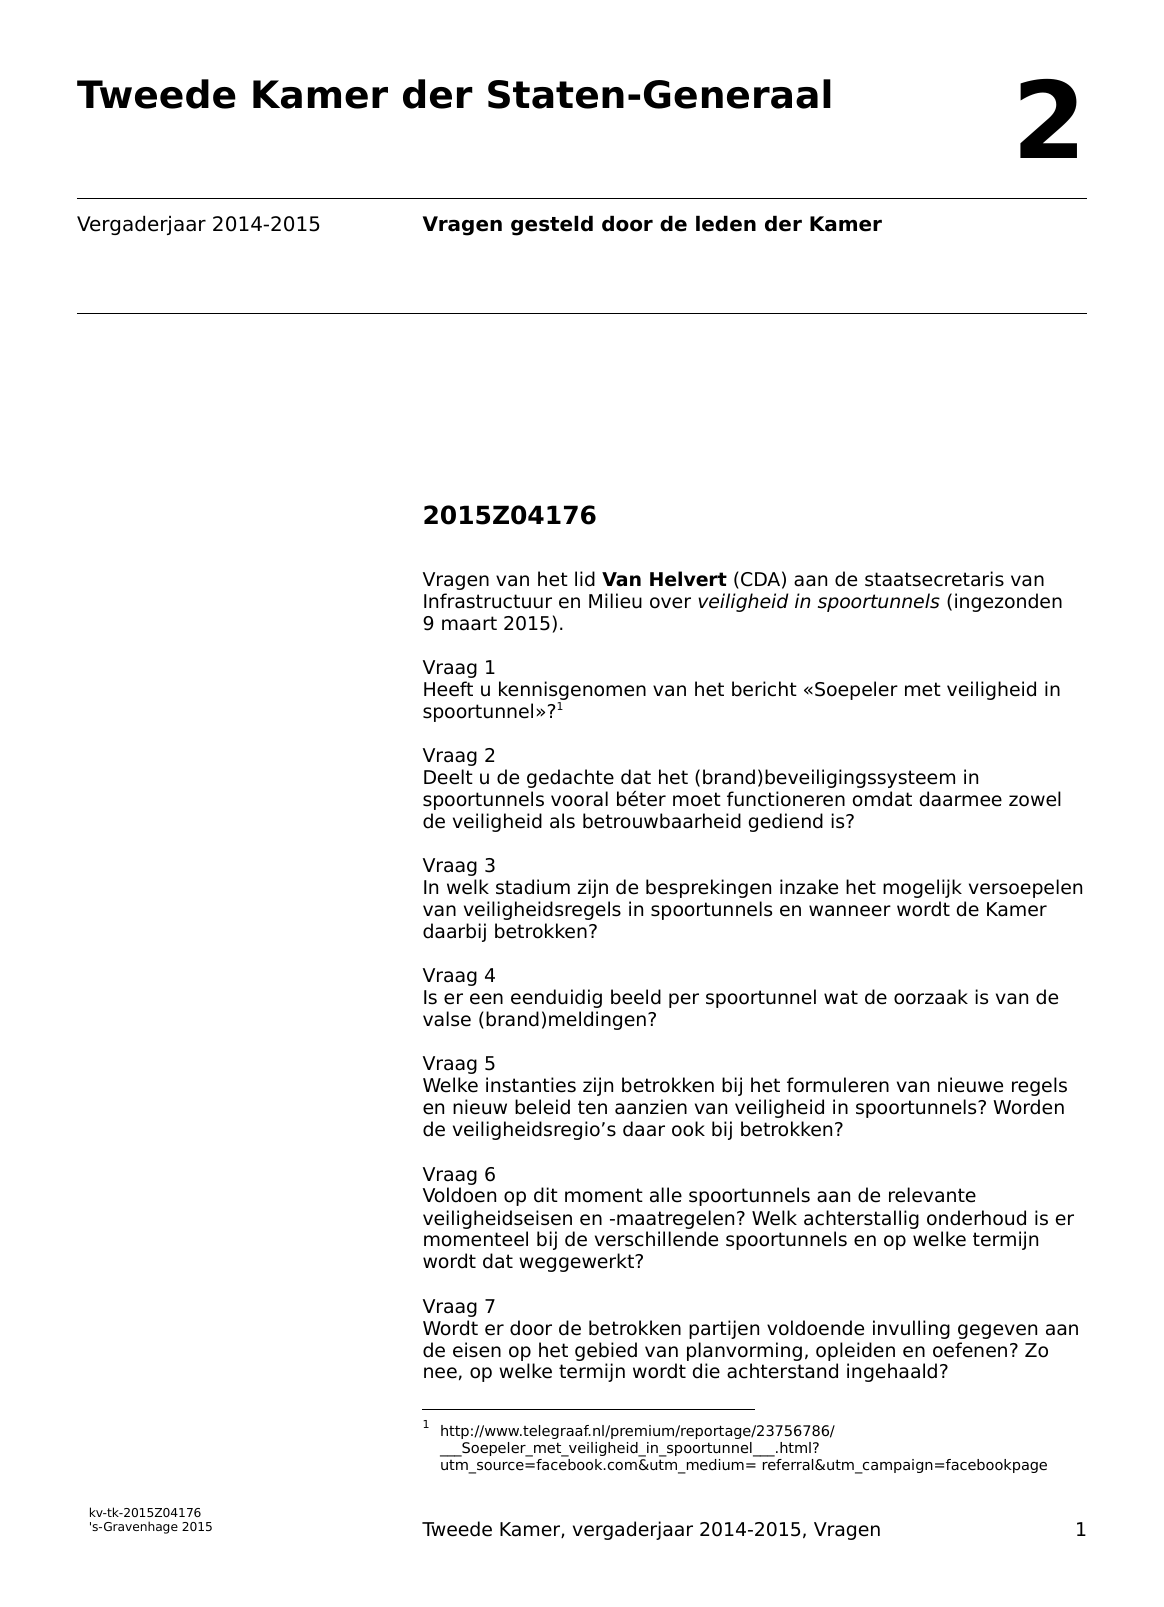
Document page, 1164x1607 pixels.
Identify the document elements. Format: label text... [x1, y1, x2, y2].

text Vraag 3 [422, 855, 1087, 877]
text 's-Gravenhage 2015 [88, 1520, 323, 1534]
text http://www.telegraaf.nl/premium/reportage/23756786/___Soepeler_met_veiligheid_in_spoortunnel___.html?utm_source=facebook.com&utm_medium= referral&utm_campaign=facebookpage [422, 1418, 1087, 1474]
text Welke instanties zijn betrokken bij het formuleren van nieuwe regels en nieuw beleid ten aanzien van veiligheid in spoortunnels? Worden de veiligheidsregio’s daar ook bij betrokken? [422, 1075, 1087, 1141]
text Vraag 6 [422, 1163, 1087, 1185]
text Heeft u kennisgenomen van het bericht «Soepeler met veiligheid in spoortunnel»? [422, 679, 1087, 723]
text Vraag 1 [422, 657, 1087, 679]
table_cell Vragen gesteld door de leden der Kamer [422, 199, 1087, 313]
text Vraag 7 [422, 1296, 1087, 1317]
text Vraag 5 [422, 1053, 1087, 1075]
table_header Tweede Kamer der Staten-Generaal [77, 59, 886, 198]
table_header 2 [886, 59, 1087, 198]
text Vraag 4 [422, 965, 1087, 987]
text Deelt u de gedachte dat het (brand)beveiligingssysteem in spoortunnels vooral béter moet functioneren omdat daarmee zowel de veiligheid als betrouwbaarheid gediend is? [422, 767, 1087, 833]
text kv-tk-2015Z04176 [88, 1506, 323, 1520]
text Is er een eenduidig beeld per spoortunnel wat de oorzaak is van de valse (brand)meldingen? [422, 987, 1087, 1031]
text Vragen van het lid Van Helvert (CDA) aan de staatsecretaris van Infrastructuur en Milieu over veiligheid in spoortunnels (ingezonden 9 maart 2015). [422, 569, 1087, 635]
table_cell Vergaderjaar 2014-2015 [77, 199, 422, 313]
text Voldoen op dit moment alle spoortunnels aan de relevante veiligheidseisen en -maatregelen? Welk achterstallig onderhoud is er momenteel bij de verschillende spoortunnels en op welke termijn wordt dat weggewerkt? [422, 1185, 1087, 1273]
text Vraag 2 [422, 745, 1087, 767]
text In welk stadium zijn de besprekingen inzake het mogelijk versoepelen van veiligheidsregels in spoortunnels en wanneer wordt de Kamer daarbij betrokken? [422, 877, 1087, 943]
text 2015Z04176 [422, 501, 1087, 531]
text Wordt er door de betrokken partijen voldoende invulling gegeven aan de eisen op het gebied van planvorming, opleiden en oefenen? Zo nee, op welke termijn wordt die achterstand ingehaald? [422, 1317, 1087, 1383]
